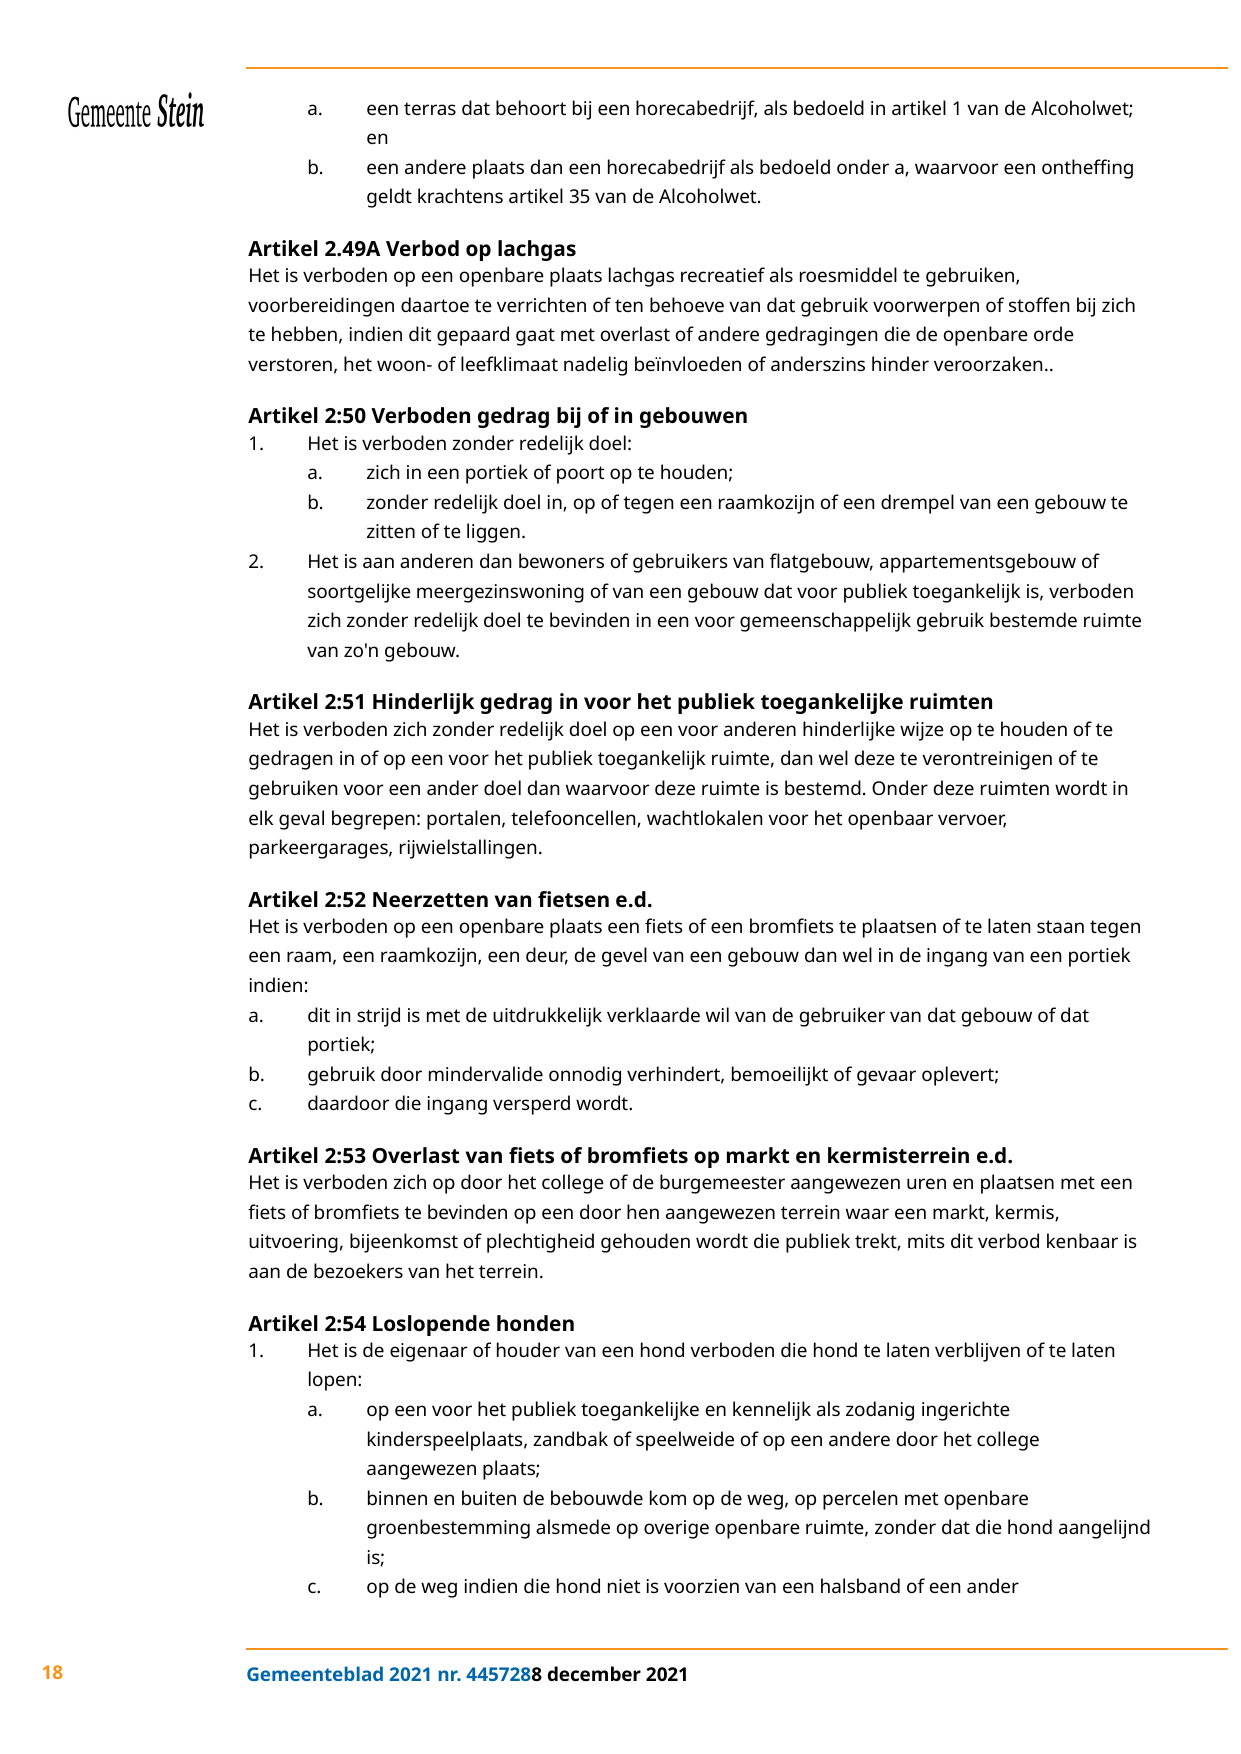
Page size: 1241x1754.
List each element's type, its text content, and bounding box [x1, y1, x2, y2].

list op een voor het publiek toegankelijke en kennelijk als zodanig ingerichte kinderspeelplaats, zandbak of speelweide of op een andere door het college aangewezen plaats; [307, 1396, 1152, 1481]
text Het is verboden zich zonder redelijk doel op een voor anderen hinderlijke wijze op te houden of te gedragen in of op een voor het publiek toegankelijk ruimte, dan wel deze te verontreinigen of te gebruiken voor een ander doel dan waarvoor deze ruimte is bestemd. Onder deze ruimten wordt in elk geval begrepen: portalen, telefooncellen, wachtlokalen voor het openbaar vervoer, parkeergarages, rijwielstallingen. [248, 716, 1152, 860]
picture [41, 47, 231, 172]
text Het is verboden op een openbare plaats een fiets of een bromfiets te plaatsen of te laten staan tegen een raam, een raamkozijn, een deur, de gevel van een gebouw dan wel in de ingang van een portiek indien: [248, 913, 1152, 998]
list zonder redelijk doel in, op of tegen een raamkozijn of een drempel van een gebouw te zitten of te liggen. [307, 489, 1152, 544]
list binnen en buiten de bebouwde kom op de weg, op percelen met openbare groenbestemming alsmede op overige openbare ruimte, zonder dat die hond aangelijnd is; [307, 1485, 1152, 1570]
text Artikel 2.49A Verbod op lachgas [248, 234, 1152, 262]
list Het is de eigenaar of houder van een hond verboden die hond te laten verblijven of te laten lopen: [248, 1337, 1152, 1392]
list Het is verboden zonder redelijk doel: [248, 430, 1152, 456]
text Artikel 2:50 Verboden gedrag bij of in gebouwen [248, 402, 1152, 430]
list een terras dat behoort bij een horecabedrijf, als bedoeld in artikel 1 van de Alcoholwet; en [307, 95, 1152, 150]
list Het is aan anderen dan bewoners of gebruikers van flatgebouw, appartementsgebouw of soortgelijke meergezinswoning of van een gebouw dat voor publiek toegankelijk is, verboden zich zonder redelijk doel te bevinden in een voor gemeenschappelijk gebruik bestemde ruimte van zo'n gebouw. [248, 548, 1152, 663]
list gebruik door mindervalide onnodig verhindert, bemoeilijkt of gevaar oplevert; [248, 1061, 1152, 1087]
text Het is verboden op een openbare plaats lachgas recreatief als roesmiddel te gebruiken, voorbereidingen daartoe te verrichten of ten behoeve van dat gebruik voorwerpen of stoffen bij zich te hebben, indien dit gepaard gaat met overlast of andere gedragingen die de openbare orde verstoren, het woon- of leefklimaat nadelig beïnvloeden of anderszins hinder veroorzaken.. [248, 262, 1152, 377]
list dit in strijd is met de uitdrukkelijk verklaarde wil van de gebruiker van dat gebouw of dat portiek; [248, 1002, 1152, 1057]
list op de weg indien die hond niet is voorzien van een halsband of een ander [307, 1574, 1152, 1599]
text Artikel 2:51 Hinderlijk gedrag in voor het publiek toegankelijke ruimten [248, 687, 1152, 716]
text Artikel 2:54 Loslopende honden [248, 1309, 1152, 1337]
list een andere plaats dan een horecabedrijf als bedoeld onder a, waarvoor een ontheffing geldt krachtens artikel 35 van de Alcoholwet. [307, 154, 1152, 209]
text Het is verboden zich op door het college of de burgemeester aangewezen uren en plaatsen met een fiets of bromfiets te bevinden op een door hen aangewezen terrein waar een markt, kermis, uitvoering, bijeenkomst of plechtigheid gehouden wordt die publiek trekt, mits dit verbod kenbaar is aan de bezoekers van het terrein. [248, 1169, 1152, 1284]
list daardoor die ingang versperd wordt. [248, 1091, 1152, 1116]
list zich in een portiek of poort op te houden; [307, 459, 1152, 485]
text Artikel 2:52 Neerzetten van fietsen e.d. [248, 885, 1152, 913]
text Artikel 2:53 Overlast van fiets of bromfiets op markt en kermisterrein e.d. [248, 1141, 1152, 1169]
